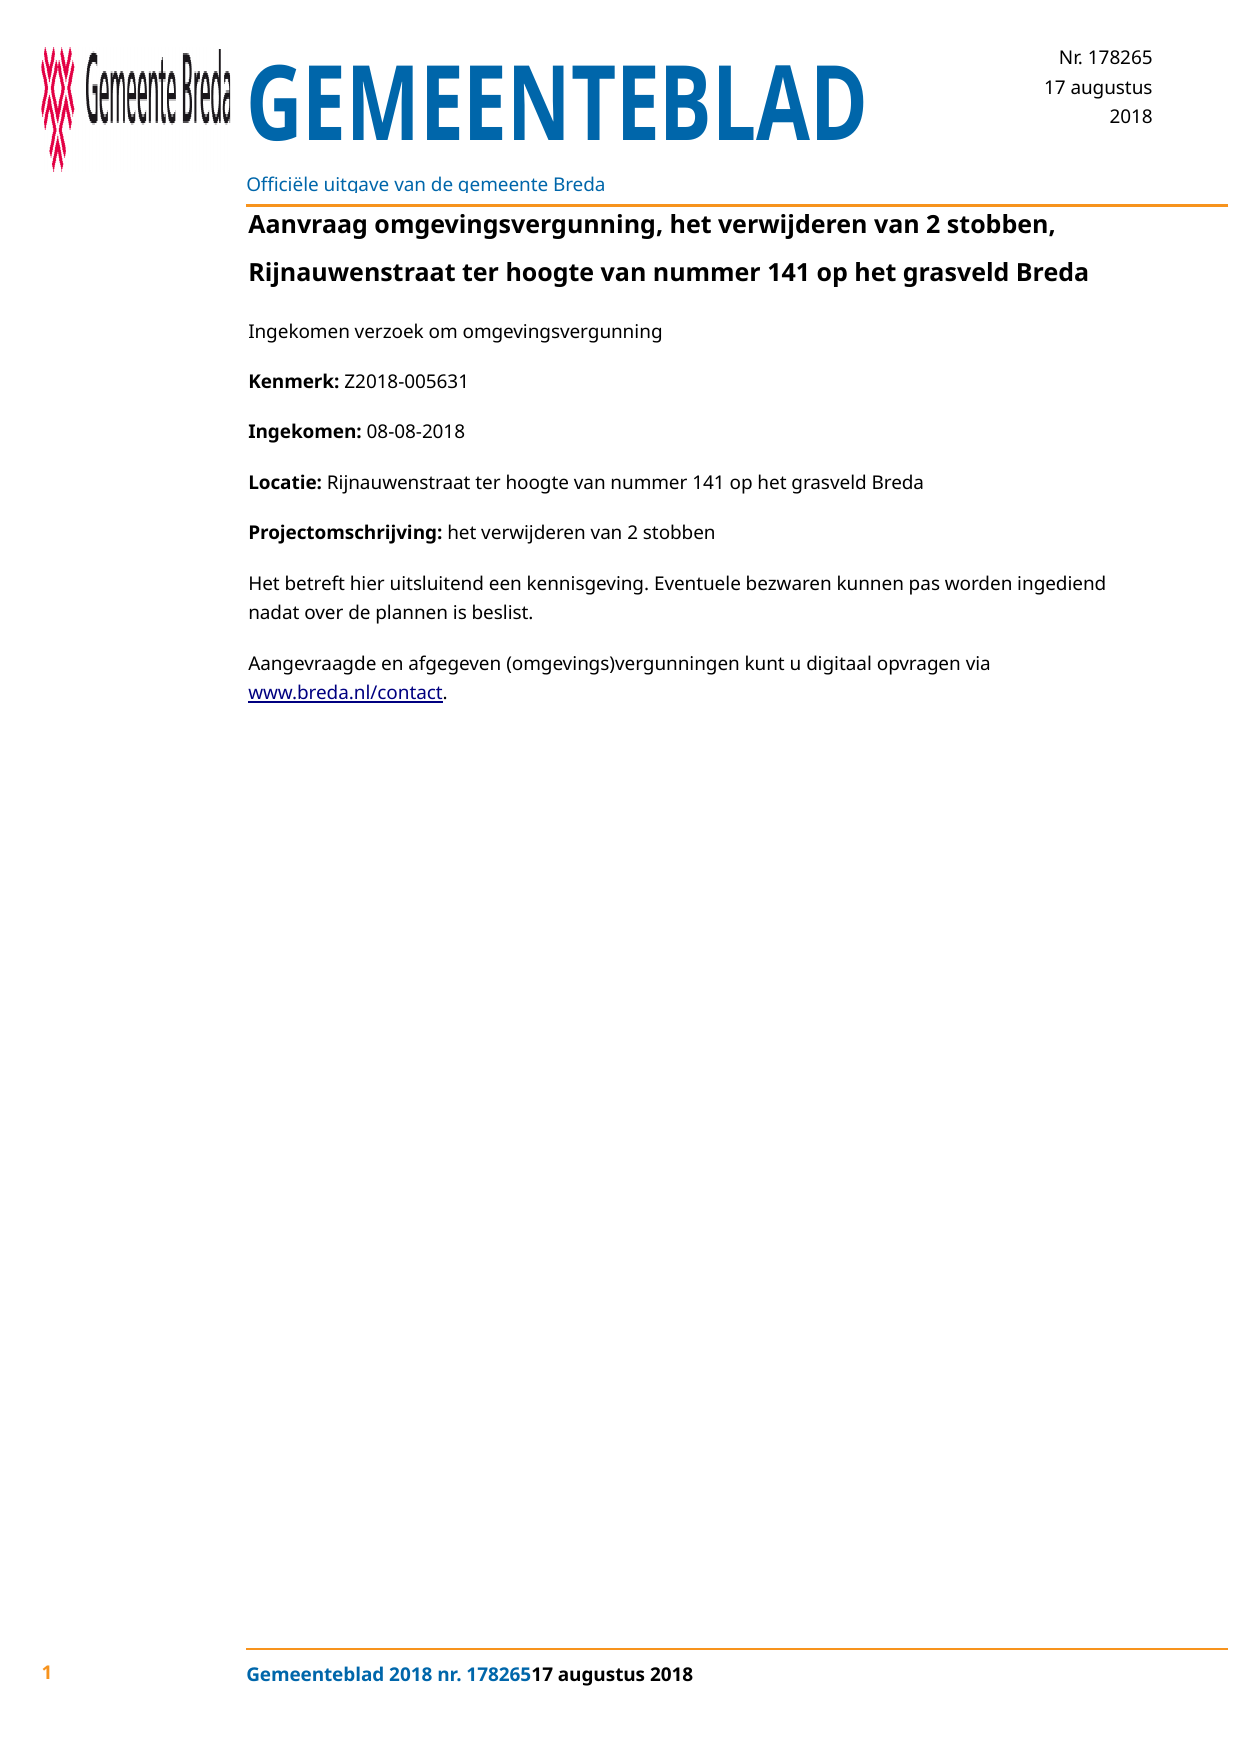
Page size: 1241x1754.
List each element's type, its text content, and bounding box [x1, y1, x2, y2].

picture [41, 47, 231, 172]
text Het betreft hier uitsluitend een kennisgeving. Eventuele bezwaren kunnen pas worden ingediend nadat over de plannen is beslist. [248, 570, 1152, 625]
text Aanvraag omgevingsvergunning, het verwijderen van 2 stobben, Rijnauwenstraat ter hoogte van nummer 141 op het grasveld Breda [248, 207, 1152, 288]
text Kenmerk: Z2018-005631 [248, 368, 1152, 394]
text Locatie: Rijnauwenstraat ter hoogte van nummer 141 op het grasveld Breda [248, 469, 1152, 495]
text Projectomschrijving: het verwijderen van 2 stobben [248, 519, 1152, 545]
text Aangevraagde en afgegeven (omgevings)vergunningen kunt u digitaal opvragen via www.breda.nl/contact. [248, 650, 1152, 705]
text Ingekomen: 08-08-2018 [248, 419, 1152, 444]
text Ingekomen verzoek om omgevingsvergunning [248, 318, 1152, 344]
